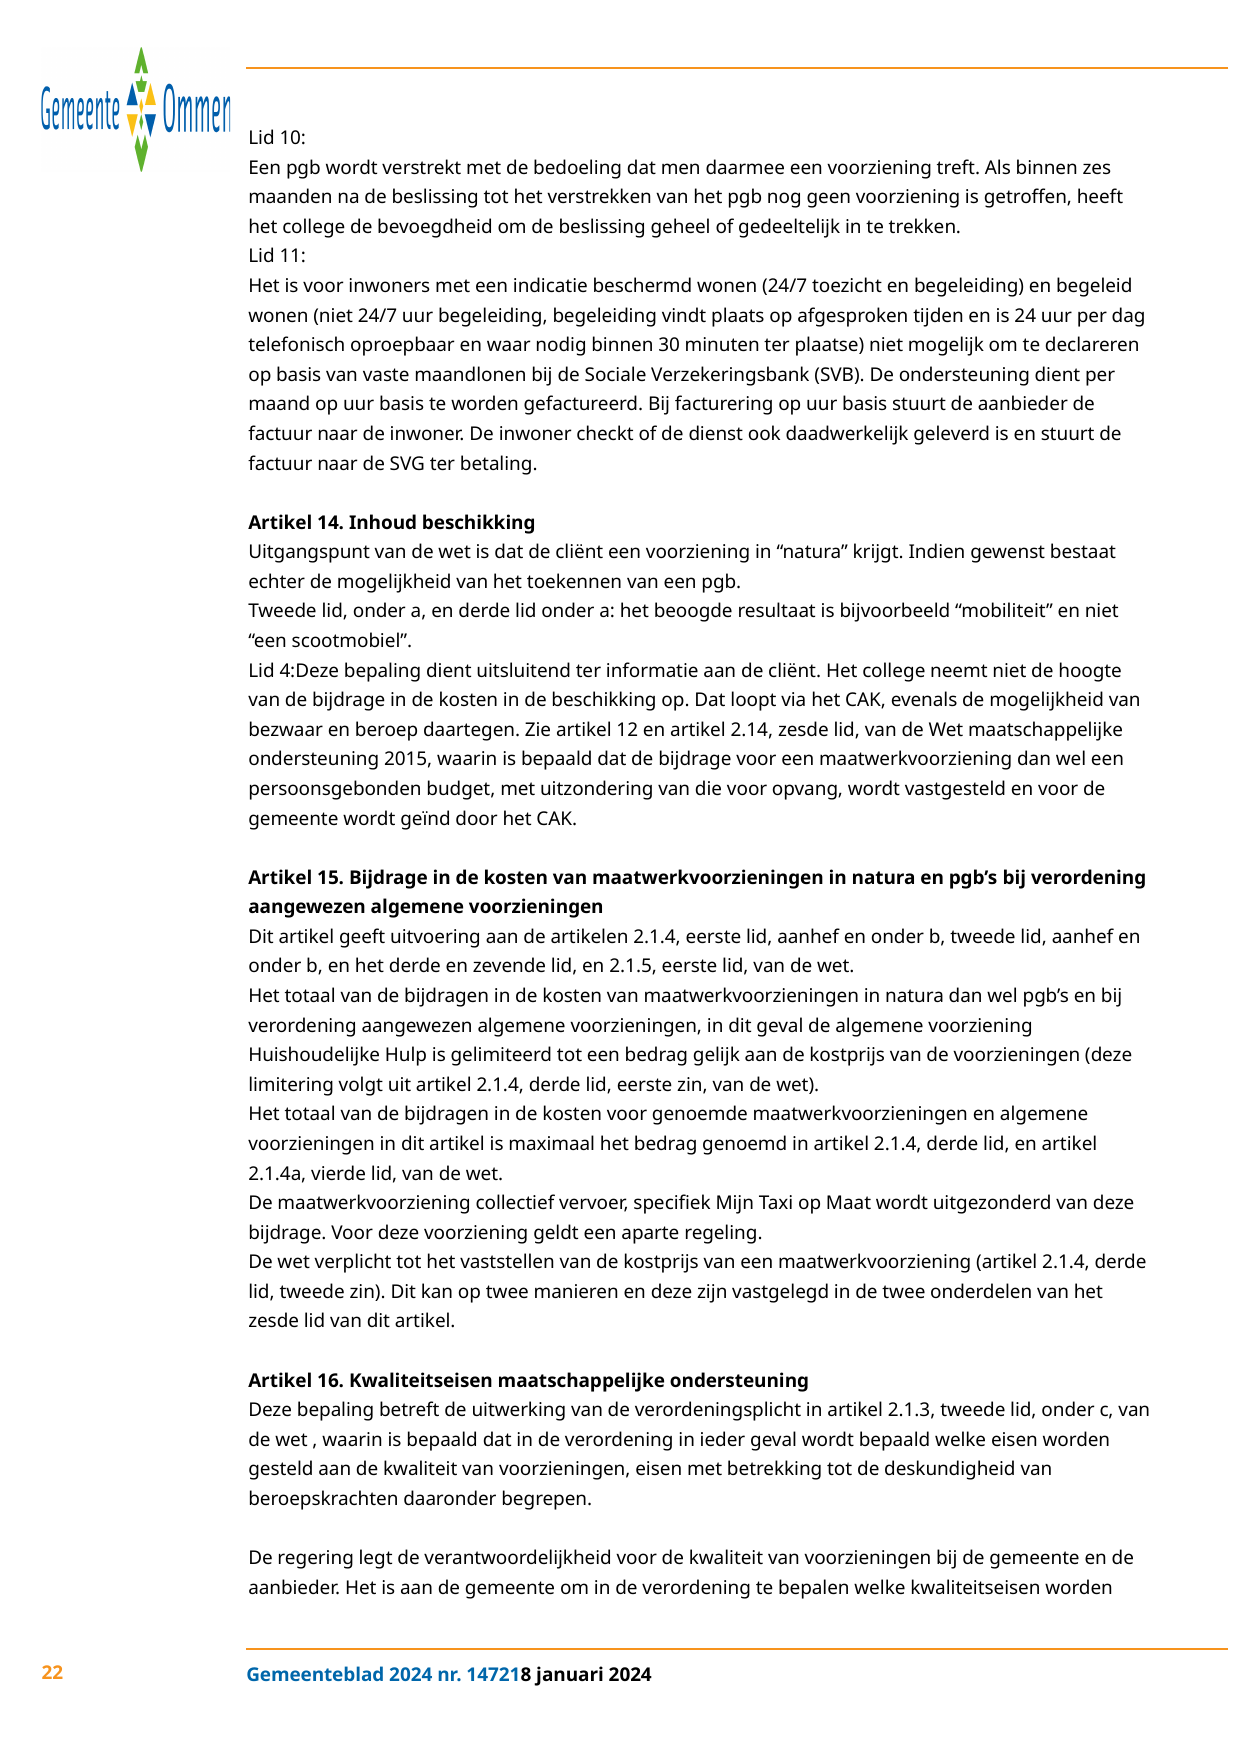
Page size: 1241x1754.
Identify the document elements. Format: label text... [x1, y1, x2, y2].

text Deze bepaling betreft de uitwerking van de verordeningsplicht in artikel 2.1.3, tweede lid, onder c, van de wet , waarin is bepaald dat in de verordening in ieder geval wordt bepaald welke eisen worden gesteld aan de kwaliteit van voorzieningen, eisen met betrekking tot de deskundigheid van beroepskrachten daaronder begrepen. [248, 1396, 1152, 1511]
text Het totaal van de bijdragen in de kosten van maatwerkvoorzieningen in natura dan wel pgb’s en bij verordening aangewezen algemene voorzieningen, in dit geval de algemene voorziening Huishoudelijke Hulp is gelimiteerd tot een bedrag gelijk aan de kostprijs van de voorzieningen (deze limitering volgt uit artikel 2.1.4, derde lid, eerste zin, van de wet). [248, 982, 1152, 1097]
text Artikel 16. Kwaliteitseisen maatschappelijke ondersteuning [248, 1367, 1152, 1393]
text De maatwerkvoorziening collectief vervoer, specifiek Mijn Taxi op Maat wordt uitgezonderd van deze bijdrage. Voor deze voorziening geldt een aparte regeling. [248, 1189, 1152, 1245]
text Lid 11: [248, 243, 1152, 268]
picture [41, 47, 231, 172]
text Artikel 15. Bijdrage in de kosten van maatwerkvoorzieningen in natura en pgb’s bij verordening aangewezen algemene voorzieningen [248, 864, 1152, 919]
text Lid 4:Deze bepaling dient uitsluitend ter informatie aan de cliënt. Het college neemt niet de hoogte van de bijdrage in de kosten in de beschikking op. Dat loopt via het CAK, evenals de mogelijkheid van bezwaar en beroep daartegen. Zie artikel 12 en artikel 2.14, zesde lid, van de Wet maatschappelijke ondersteuning 2015, waarin is bepaald dat de bijdrage voor een maatwerkvoorziening dan wel een persoonsgebonden budget, met uitzondering van die voor opvang, wordt vastgesteld en voor de gemeente wordt geïnd door het CAK. [248, 657, 1152, 831]
text Artikel 14. Inhoud beschikking [248, 509, 1152, 535]
text Lid 10: [248, 124, 1152, 150]
text Uitgangspunt van de wet is dat de cliënt een voorziening in “natura” krijgt. Indien gewenst bestaat echter de mogelijkheid van het toekennen van een pgb. [248, 538, 1152, 594]
text De wet verplicht tot het vaststellen van de kostprijs van een maatwerkvoorziening (artikel 2.1.4, derde lid, tweede zin). Dit kan op twee manieren en deze zijn vastgelegd in de twee onderdelen van het zesde lid van dit artikel. [248, 1248, 1152, 1333]
text Tweede lid, onder a, en derde lid onder a: het beoogde resultaat is bijvoorbeeld “mobiliteit” en niet “een scootmobiel”. [248, 598, 1152, 653]
text De regering legt de verantwoordelijkheid voor de kwaliteit van voorzieningen bij de gemeente en de aanbieder. Het is aan de gemeente om in de verordening te bepalen welke kwaliteitseisen worden [248, 1544, 1152, 1600]
text Het is voor inwoners met een indicatie beschermd wonen (24/7 toezicht en begeleiding) en begeleid wonen (niet 24/7 uur begeleiding, begeleiding vindt plaats op afgesproken tijden en is 24 uur per dag telefonisch oproepbaar en waar nodig binnen 30 minuten ter plaatse) niet mogelijk om te declareren op basis van vaste maandlonen bij de Sociale Verzekeringsbank (SVB). De ondersteuning dient per maand op uur basis te worden gefactureerd. Bij facturering op uur basis stuurt de aanbieder de factuur naar de inwoner. De inwoner checkt of de dienst ook daadwerkelijk geleverd is en stuurt de factuur naar de SVG ter betaling. [248, 272, 1152, 476]
text Het totaal van de bijdragen in de kosten voor genoemde maatwerkvoorzieningen en algemene voorzieningen in dit artikel is maximaal het bedrag genoemd in artikel 2.1.4, derde lid, en artikel 2.1.4a, vierde lid, van de wet. [248, 1101, 1152, 1186]
text Een pgb wordt verstrekt met de bedoeling dat men daarmee een voorziening treft. Als binnen zes maanden na de beslissing tot het verstrekken van het pgb nog geen voorziening is getroffen, heeft het college de bevoegdheid om de beslissing geheel of gedeeltelijk in te trekken. [248, 154, 1152, 239]
text Dit artikel geeft uitvoering aan de artikelen 2.1.4, eerste lid, aanhef en onder b, tweede lid, aanhef en onder b, en het derde en zevende lid, en 2.1.5, eerste lid, van de wet. [248, 923, 1152, 978]
